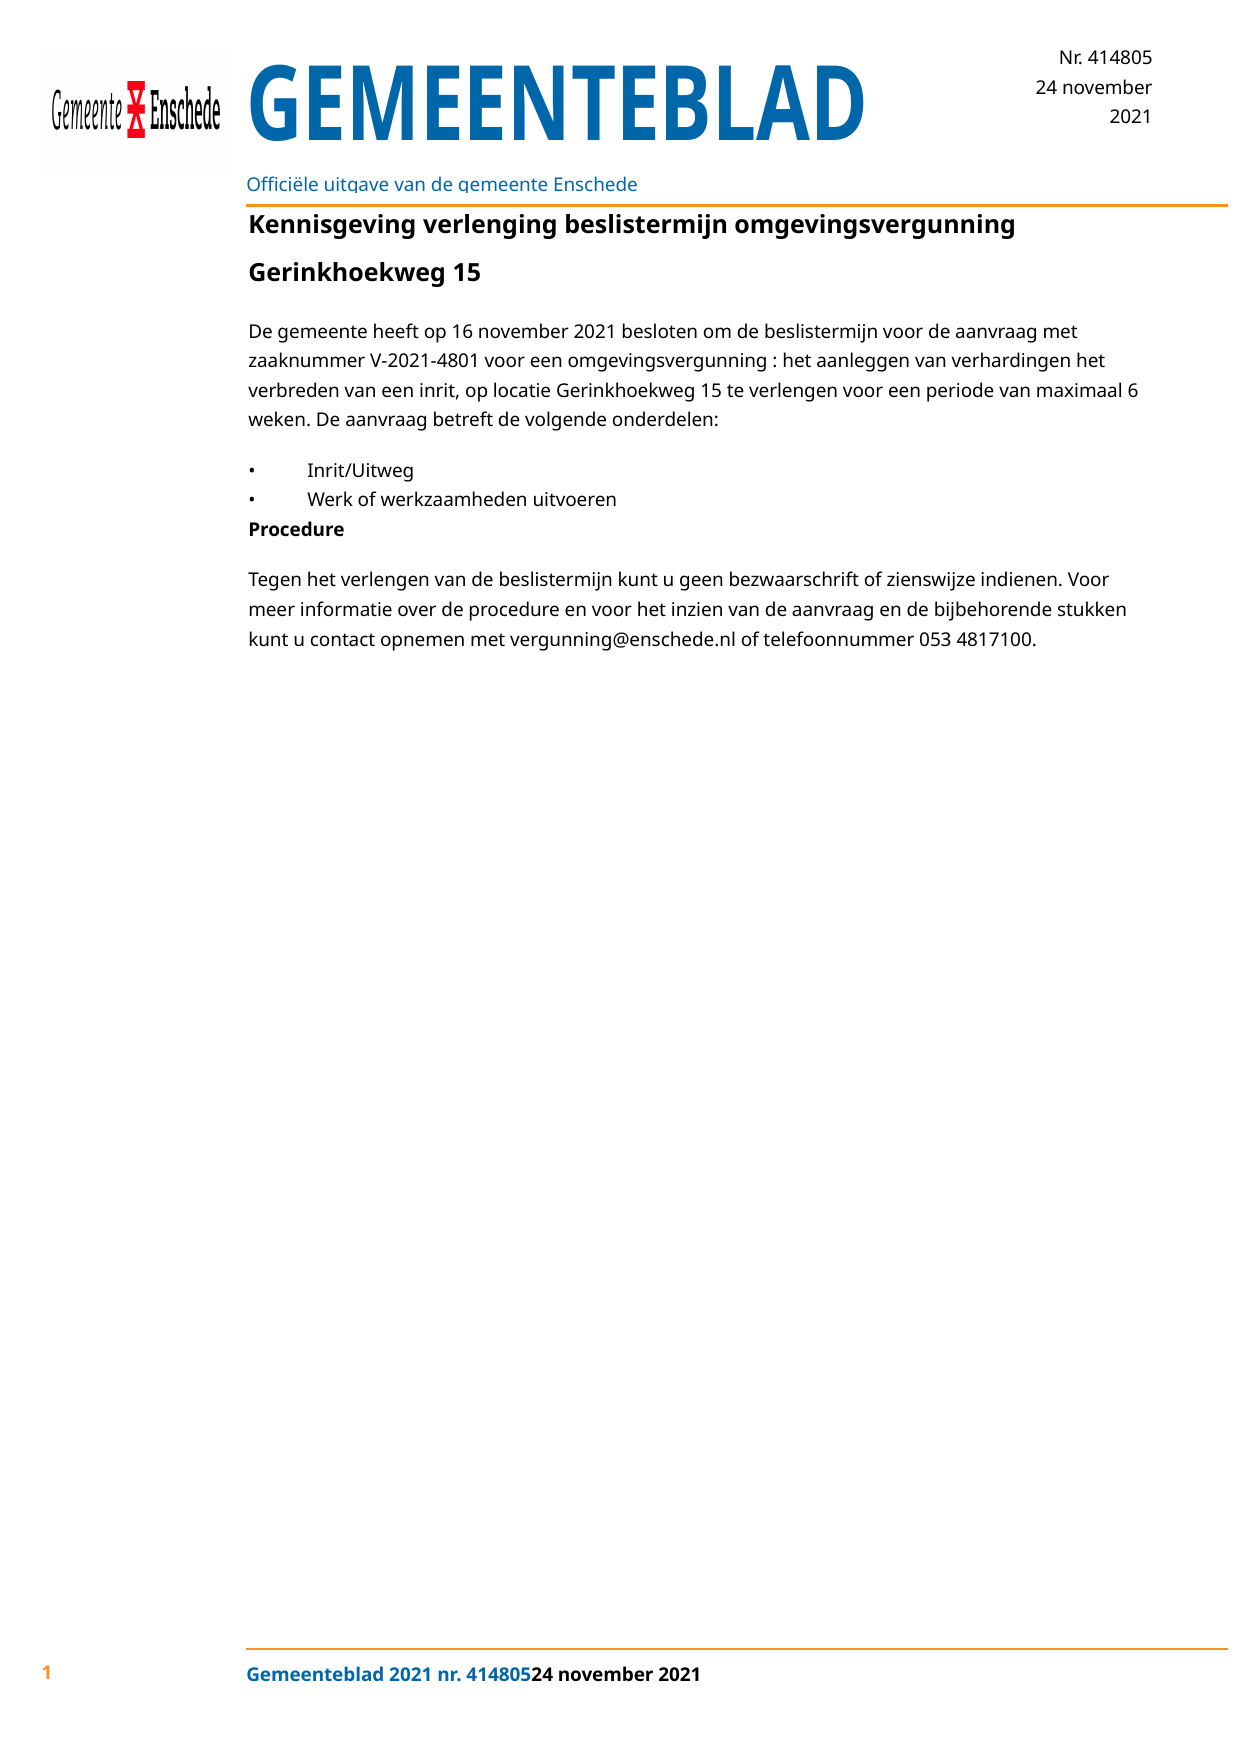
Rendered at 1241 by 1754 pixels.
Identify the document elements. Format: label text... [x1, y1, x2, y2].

list Werk of werkzaamheden uitvoeren [248, 487, 1152, 512]
text Tegen het verlengen van de beslistermijn kunt u geen bezwaarschrift of zienswijze indienen. Voor meer informatie over de procedure en voor het inzien van de aanvraag en de bijbehorende stukken kunt u contact opnemen met vergunning@enschede.nl of telefoonnummer 053 4817100. [248, 567, 1152, 652]
text Kennisgeving verlenging beslistermijn omgevingsvergunning Gerinkhoekweg 15 [248, 207, 1152, 288]
text De gemeente heeft op 16 november 2021 besloten om de beslistermijn voor de aanvraag met zaaknummer V-2021-4801 voor een omgevingsvergunning : het aanleggen van verhardingen het verbreden van een inrit, op locatie Gerinkhoekweg 15 te verlengen voor een periode van maximaal 6 weken. De aanvraag betreft de volgende onderdelen: [248, 318, 1152, 432]
list Inrit/Uitweg [248, 457, 1152, 483]
picture [41, 47, 231, 172]
text Procedure [248, 516, 1152, 542]
